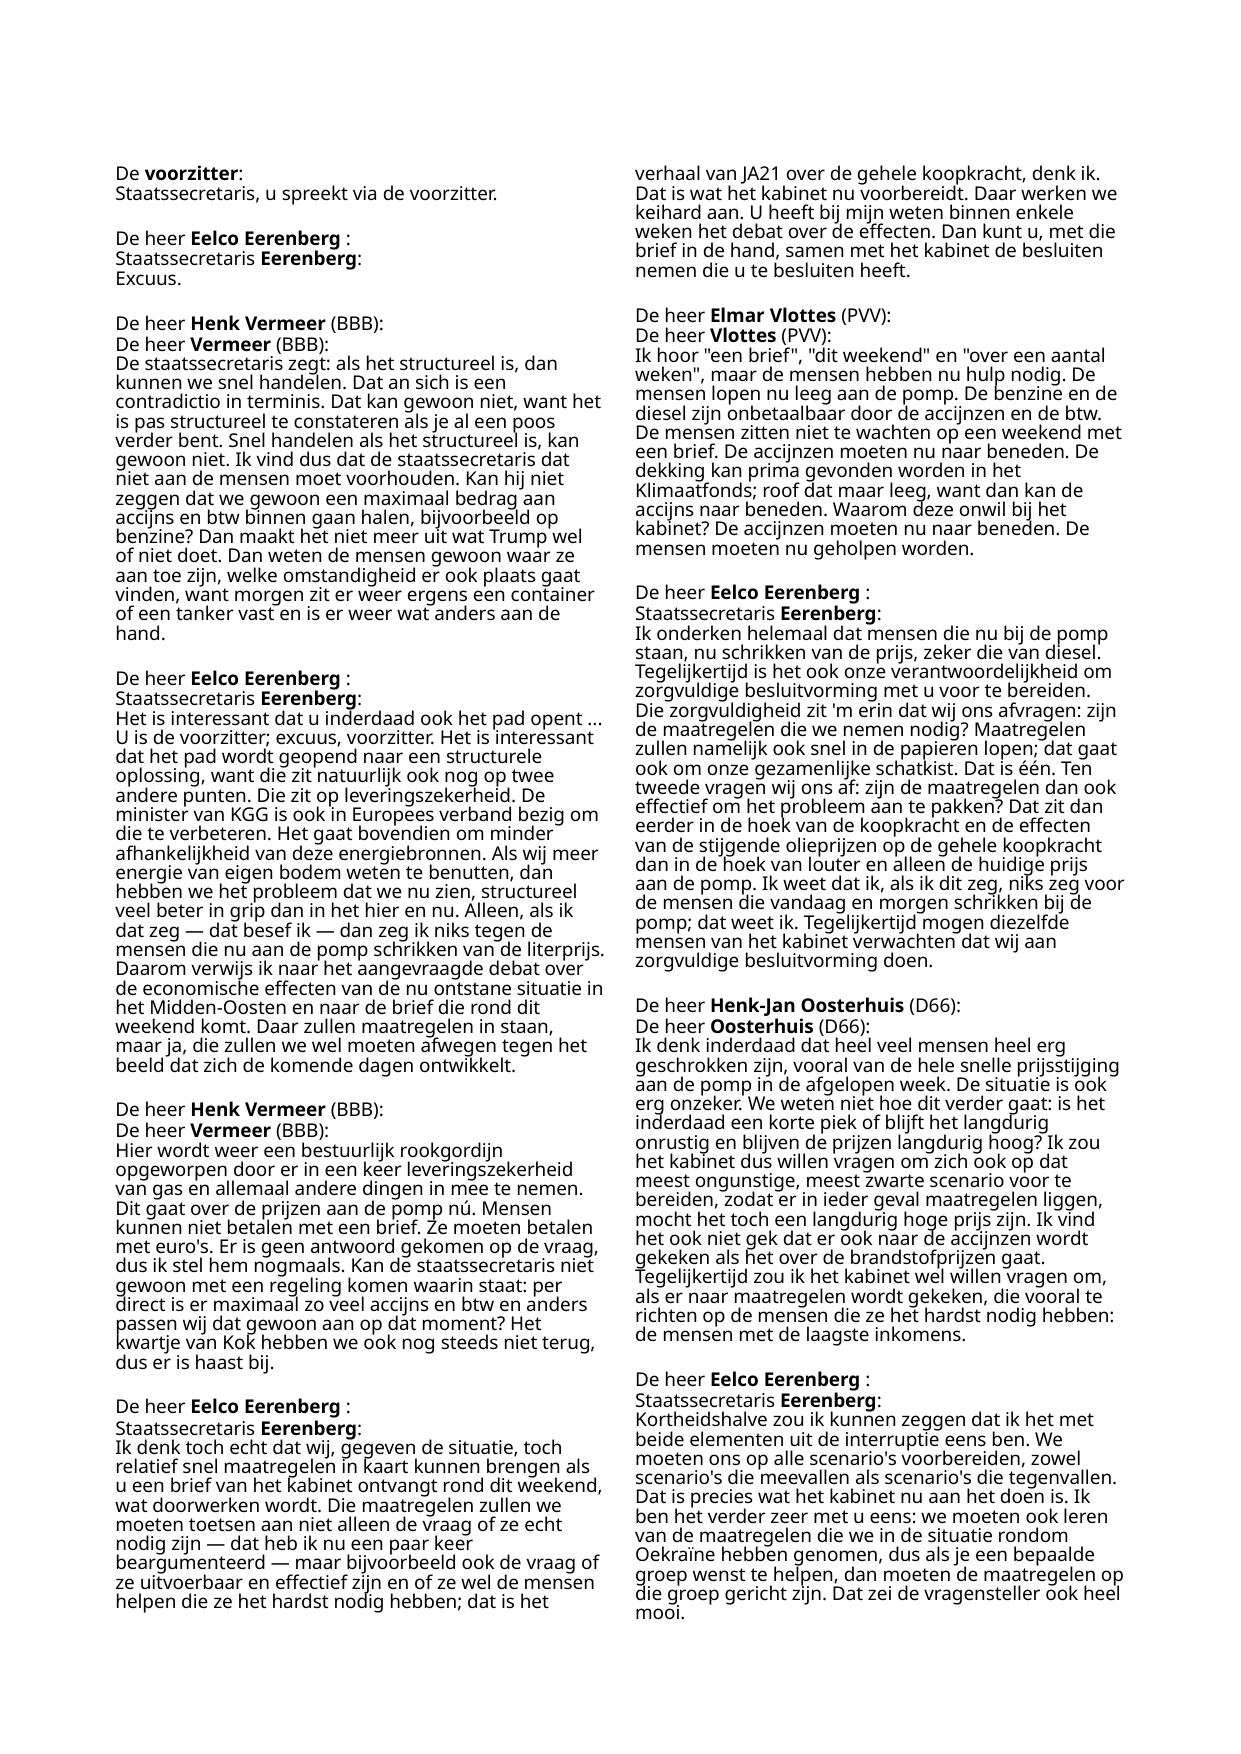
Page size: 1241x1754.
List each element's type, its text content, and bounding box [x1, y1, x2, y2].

text Ik onderken helemaal dat mensen die nu bij de pomp staan, nu schrikken van de prijs, zeker die van diesel. Tegelijkertijd is het ook onze verantwoordelijkheid om zorgvuldige besluitvorming met u voor te bereiden. Die zorgvuldigheid zit 'm erin dat wij ons afvragen: zijn de maatregelen die we nemen nodig? Maatregelen zullen namelijk ook snel in de papieren lopen; dat gaat ook om onze gezamenlijke schatkist. Dat is één. Ten tweede vragen wij ons af: zijn de maatregelen dan ook effectief om het probleem aan te pakken? Dat zit dan eerder in de hoek van de koopkracht en de effecten van de stijgende olieprijzen op de gehele koopkracht dan in de hoek van louter en alleen de huidige prijs aan de pomp. Ik weet dat ik, als ik dit zeg, niks zeg voor de mensen die vandaag en morgen schrikken bij de pomp; dat weet ik. Tegelijkertijd mogen diezelfde mensen van het kabinet verwachten dat wij aan zorgvuldige besluitvorming doen. [635, 624, 1125, 971]
text De heer Eelco Eerenberg : [635, 579, 1125, 605]
text De heer Henk Vermeer (BBB): [115, 1097, 605, 1122]
text De heer Vermeer (BBB): [115, 336, 605, 355]
text Hier wordt weer een bestuurlijk rookgordijn opgeworpen door er in een keer leveringszekerheid van gas en allemaal andere dingen in mee te nemen. Dit gaat over de prijzen aan de pomp nú. Mensen kunnen niet betalen met een brief. Ze moeten betalen met euro's. Er is geen antwoord gekomen op de vraag, dus ik stel hem nogmaals. Kan de staatssecretaris niet gewoon met een regeling komen waarin staat: per direct is er maximaal zo veel accijns en btw en anders passen wij dat gewoon aan op dat moment? Het kwartje van Kok hebben we ook nog steeds niet terug, dus er is haast bij. [115, 1142, 605, 1373]
text De heer Oosterhuis (D66): [635, 1018, 1125, 1037]
text De heer Henk Vermeer (BBB): [115, 310, 605, 336]
text Staatssecretaris Eerenberg: [115, 250, 605, 270]
text verhaal van JA21 over de gehele koopkracht, denk ik. Dat is wat het kabinet nu voorbereidt. Daar werken we keihard aan. U heeft bij mijn weten binnen enkele weken het debat over de effecten. Dan kunt u, met die brief in de hand, samen met het kabinet de besluiten nemen die u te besluiten heeft. [635, 165, 1125, 281]
text Ik denk toch echt dat wij, gegeven de situatie, toch relatief snel maatregelen in kaart kunnen brengen als u een brief van het kabinet ontvangt rond dit weekend, wat doorwerken wordt. Die maatregelen zullen we moeten toetsen aan niet alleen de vraag of ze echt nodig zijn — dat heb ik nu een paar keer beargumenteerd — maar bijvoorbeeld ook de vraag of ze uitvoerbaar en effectief zijn en of ze wel de mensen helpen die ze het hardst nodig hebben; dat is het [115, 1439, 605, 1612]
text Staatssecretaris Eerenberg: [635, 605, 1125, 624]
text De heer Eelco Eerenberg : [115, 225, 605, 250]
text De heer Henk-Jan Oosterhuis (D66): [635, 992, 1125, 1018]
text Het is interessant dat u inderdaad ook het pad opent ... U is de voorzitter; excuus, voorzitter. Het is interessant dat het pad wordt geopend naar een structurele oplossing, want die zit natuurlijk ook nog op twee andere punten. Die zit op leveringszekerheid. De minister van KGG is ook in Europees verband bezig om die te verbeteren. Het gaat bovendien om minder afhankelijkheid van deze energiebronnen. Als wij meer energie van eigen bodem weten te benutten, dan hebben we het probleem dat we nu zien, structureel veel beter in grip dan in het hier en nu. Alleen, als ik dat zeg — dat besef ik — dan zeg ik niks tegen de mensen die nu aan de pomp schrikken van de literprijs. Daarom verwijs ik naar het aangevraagde debat over de economische effecten van de nu ontstane situatie in het Midden-Oosten en naar de brief die rond dit weekend komt. Daar zullen maatregelen in staan, maar ja, die zullen we wel moeten afwegen tegen het beeld dat zich de komende dagen ontwikkelt. [115, 710, 605, 1076]
text De heer Eelco Eerenberg : [115, 1394, 605, 1419]
text De staatssecretaris zegt: als het structureel is, dan kunnen we snel handelen. Dat an sich is een contradictio in terminis. Dat kan gewoon niet, want het is pas structureel te constateren als je al een poos verder bent. Snel handelen als het structureel is, kan gewoon niet. Ik vind dus dat de staatssecretaris dat niet aan de mensen moet voorhouden. Kan hij niet zeggen dat we gewoon een maximaal bedrag aan accijns en btw binnen gaan halen, bijvoorbeeld op benzine? Dan maakt het niet meer uit wat Trump wel of niet doet. Dan weten de mensen gewoon waar ze aan toe zijn, welke omstandigheid er ook plaats gaat vinden, want morgen zit er weer ergens een container of een tanker vast en is er weer wat anders aan de hand. [115, 355, 605, 644]
text De voorzitter: [115, 165, 605, 184]
text De heer Vlottes (PVV): [635, 327, 1125, 347]
text De heer Eelco Eerenberg : [635, 1366, 1125, 1392]
text Staatssecretaris Eerenberg: [635, 1392, 1125, 1411]
text Staatssecretaris, u spreekt via de voorzitter. [115, 184, 605, 204]
text Ik denk inderdaad dat heel veel mensen heel erg geschrokken zijn, vooral van de hele snelle prijsstijging aan de pomp in de afgelopen week. De situatie is ook erg onzeker. We weten niet hoe dit verder gaat: is het inderdaad een korte piek of blijft het langdurig onrustig en blijven de prijzen langdurig hoog? Ik zou het kabinet dus willen vragen om zich ook op dat meest ongunstige, meest zwarte scenario voor te bereiden, zodat er in ieder geval maatregelen liggen, mocht het toch een langdurig hoge prijs zijn. Ik vind het ook niet gek dat er ook naar de accijnzen wordt gekeken als het over de brandstofprijzen gaat. Tegelijkertijd zou ik het kabinet wel willen vragen om, als er naar maatregelen wordt gekeken, die vooral te richten op de mensen die ze het hardst nodig hebben: de mensen met de laagste inkomens. [635, 1037, 1125, 1346]
text De heer Vermeer (BBB): [115, 1122, 605, 1142]
text De heer Eelco Eerenberg : [115, 665, 605, 690]
text Ik hoor "een brief", "dit weekend" en "over een aantal weken", maar de mensen hebben nu hulp nodig. De mensen lopen nu leeg aan de pomp. De benzine en de diesel zijn onbetaalbaar door de accijnzen en de btw. De mensen zitten niet te wachten op een weekend met een brief. De accijnzen moeten nu naar beneden. De dekking kan prima gevonden worden in het Klimaatfonds; roof dat maar leeg, want dan kan de accijns naar beneden. Waarom deze onwil bij het kabinet? De accijnzen moeten nu naar beneden. De mensen moeten nu geholpen worden. [635, 347, 1125, 559]
text Kortheidshalve zou ik kunnen zeggen dat ik het met beide elementen uit de interruptie eens ben. We moeten ons op alle scenario's voorbereiden, zowel scenario's die meevallen als scenario's die tegenvallen. Dat is precies wat het kabinet nu aan het doen is. Ik ben het verder zeer met u eens: we moeten ook leren van de maatregelen die we in de situatie rondom Oekraïne hebben genomen, dus als je een bepaalde groep wenst te helpen, dan moeten de maatregelen op die groep gericht zijn. Dat zei de vragensteller ook heel mooi. [635, 1411, 1125, 1623]
text Staatssecretaris Eerenberg: [115, 1419, 605, 1439]
text Staatssecretaris Eerenberg: [115, 690, 605, 710]
text Excuus. [115, 270, 605, 289]
text De heer Elmar Vlottes (PVV): [635, 302, 1125, 327]
